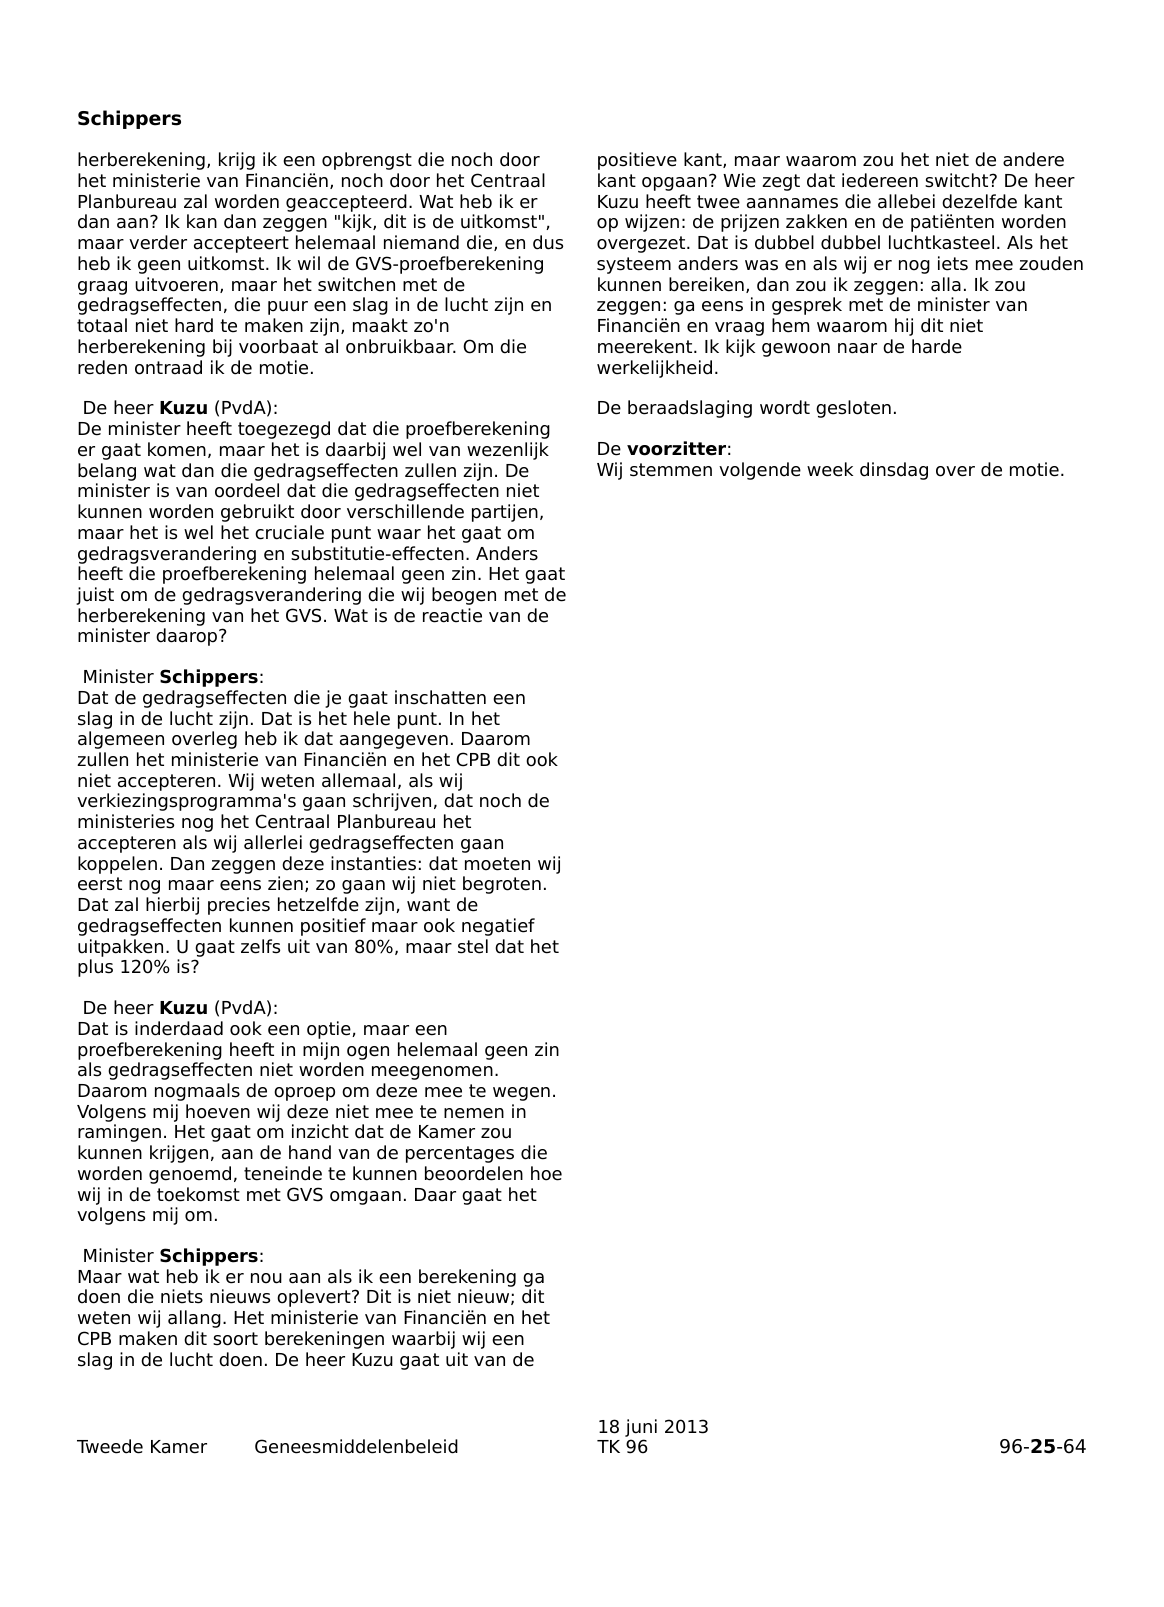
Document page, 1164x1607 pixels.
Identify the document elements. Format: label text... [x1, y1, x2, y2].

text Minister Schippers: [77, 667, 567, 688]
text De heer Kuzu (PvdA): [77, 998, 567, 1019]
text De voorzitter: [596, 439, 1087, 460]
text De heer Kuzu (PvdA): [77, 398, 567, 419]
text De minister heeft toegezegd dat die proefberekening er gaat komen, maar het is daarbij wel van wezenlijk belang wat dan die gedragseffecten zullen zijn. De minister is van oordeel dat die gedragseffecten niet kunnen worden gebruikt door verschillende partijen, maar het is wel het cruciale punt waar het gaat om gedragsverandering en substitutie-effecten. Anders heeft die proefberekening helemaal geen zin. Het gaat juist om de gedragsverandering die wij beogen met de herberekening van het GVS. Wat is de reactie van de minister daarop? [77, 419, 567, 647]
text Wij stemmen volgende week dinsdag over de motie. [596, 460, 1087, 480]
text Minister Schippers: [77, 1246, 567, 1267]
text Dat is inderdaad ook een optie, maar een proefberekening heeft in mijn ogen helemaal geen zin als gedragseffecten niet worden meegenomen. Daarom nogmaals de oproep om deze mee te wegen. Volgens mij hoeven wij deze niet mee te nemen in ramingen. Het gaat om inzicht dat de Kamer zou kunnen krijgen, aan de hand van de percentages die worden genoemd, teneinde te kunnen beoordelen hoe wij in de toekomst met GVS omgaan. Daar gaat het volgens mij om. [77, 1019, 567, 1226]
text herberekening, krijg ik een opbrengst die noch door het ministerie van Financiën, noch door het Centraal Planbureau zal worden geaccepteerd. Wat heb ik er dan aan? Ik kan dan zeggen "kijk, dit is de uitkomst", maar verder accepteert helemaal niemand die, en dus heb ik geen uitkomst. Ik wil de GVS-proefberekening graag uitvoeren, maar het switchen met de gedragseffecten, die puur een slag in de lucht zijn en totaal niet hard te maken zijn, maakt zo'n herberekening bij voorbaat al onbruikbaar. Om die reden ontraad ik de motie. [77, 150, 567, 378]
text De beraadslaging wordt gesloten. [596, 398, 1087, 419]
text positieve kant, maar waarom zou het niet de andere kant opgaan? Wie zegt dat iedereen switcht? De heer Kuzu heeft twee aannames die allebei dezelfde kant op wijzen: de prijzen zakken en de patiënten worden overgezet. Dat is dubbel dubbel luchtkasteel. Als het systeem anders was en als wij er nog iets mee zouden kunnen bereiken, dan zou ik zeggen: alla. Ik zou zeggen: ga eens in gesprek met de minister van Financiën en vraag hem waarom hij dit niet meerekent. Ik kijk gewoon naar de harde werkelijkheid. [596, 150, 1087, 378]
text Dat de gedragseffecten die je gaat inschatten een slag in de lucht zijn. Dat is het hele punt. In het algemeen overleg heb ik dat aangegeven. Daarom zullen het ministerie van Financiën en het CPB dit ook niet accepteren. Wij weten allemaal, als wij verkiezingsprogramma's gaan schrijven, dat noch de ministeries nog het Centraal Planbureau het accepteren als wij allerlei gedragseffecten gaan koppelen. Dan zeggen deze instanties: dat moeten wij eerst nog maar eens zien; zo gaan wij niet begroten. Dat zal hierbij precies hetzelfde zijn, want de gedragseffecten kunnen positief maar ook negatief uitpakken. U gaat zelfs uit van 80%, maar stel dat het plus 120% is? [77, 688, 567, 978]
text Maar wat heb ik er nou aan als ik een berekening ga doen die niets nieuws oplevert? Dit is niet nieuw; dit weten wij allang. Het ministerie van Financiën en het CPB maken dit soort berekeningen waarbij wij een slag in de lucht doen. De heer Kuzu gaat uit van de [77, 1267, 567, 1370]
